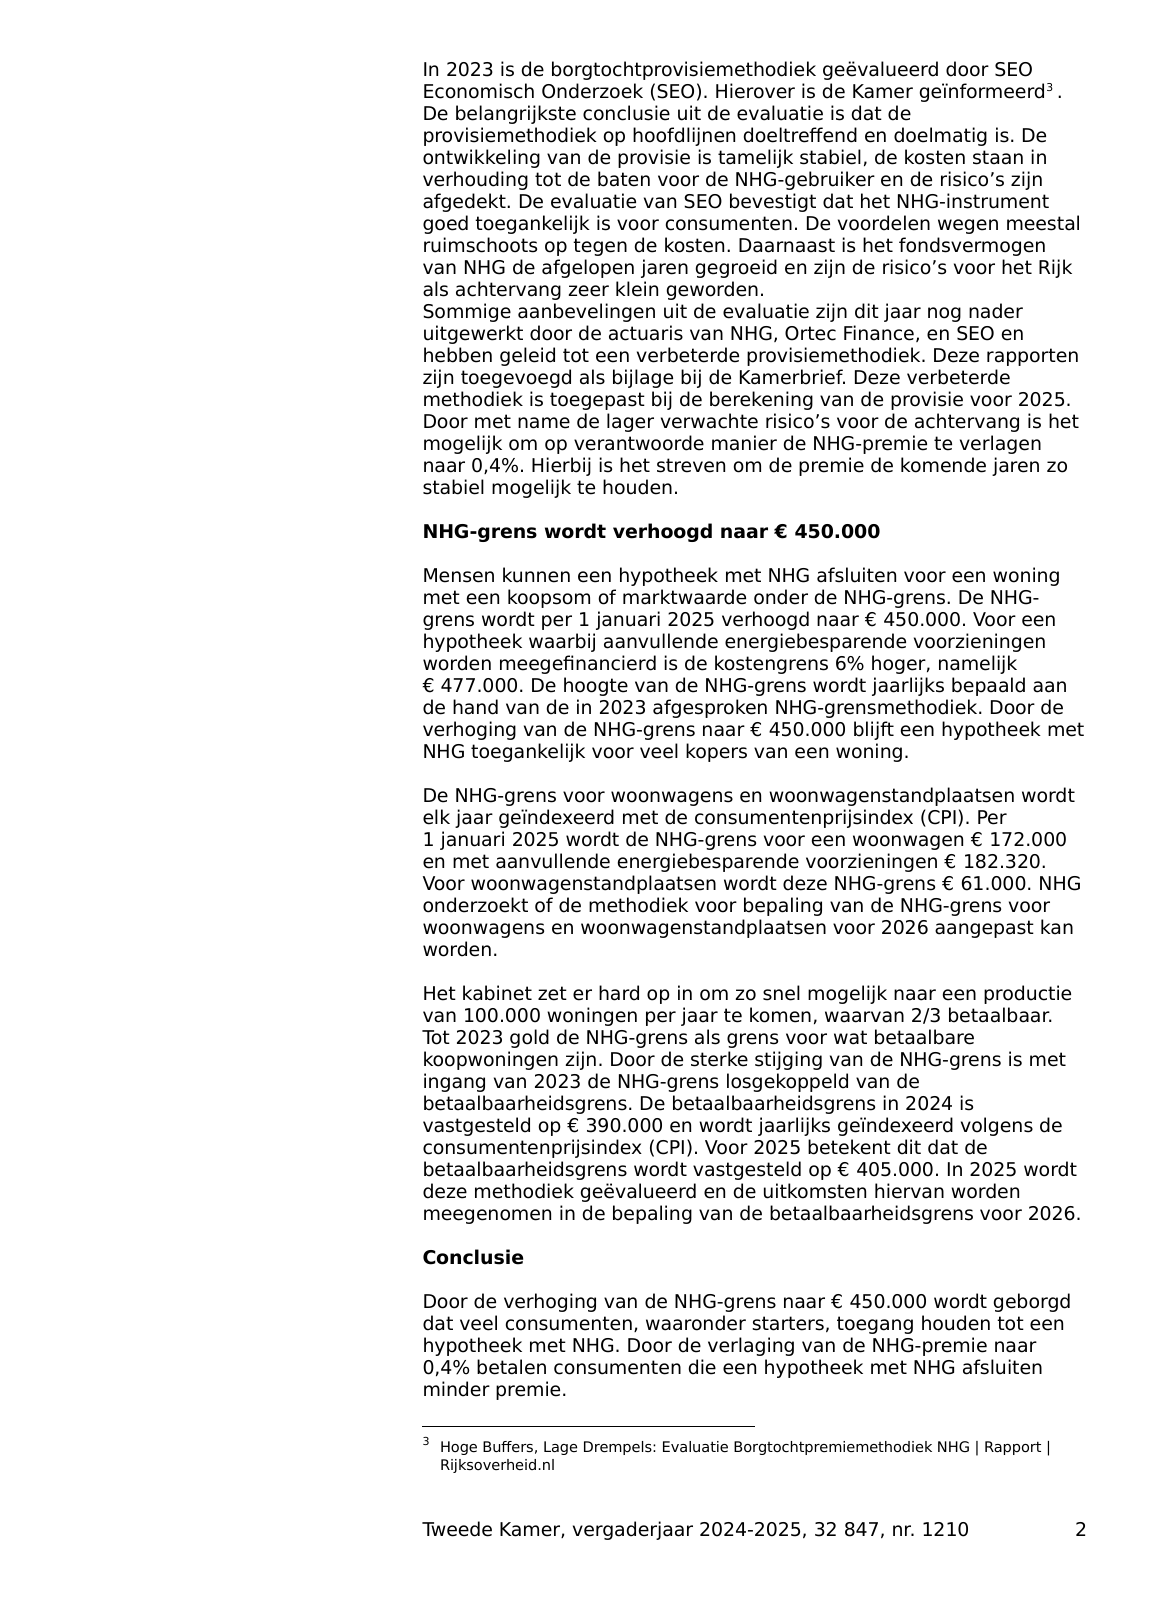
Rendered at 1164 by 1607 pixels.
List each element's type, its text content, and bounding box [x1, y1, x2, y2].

text Sommige aanbevelingen uit de evaluatie zijn dit jaar nog nader uitgewerkt door de actuaris van NHG, Ortec Finance, en SEO en hebben geleid tot een verbeterde provisiemethodiek. Deze rapporten zijn toegevoegd als bijlage bij de Kamerbrief. Deze verbeterde methodiek is toegepast bij de berekening van de provisie voor 2025. Door met name de lager verwachte risico’s voor de achtervang is het mogelijk om op verantwoorde manier de NHG-premie te verlagen naar 0,4%. Hierbij is het streven om de premie de komende jaren zo stabiel mogelijk te houden. [422, 301, 1087, 499]
text Door de verhoging van de NHG-grens naar € 450.000 wordt geborgd dat veel consumenten, waaronder starters, toegang houden tot een hypotheek met NHG. Door de verlaging van de NHG-premie naar 0,4% betalen consumenten die een hypotheek met NHG afsluiten minder premie. [422, 1291, 1087, 1401]
text Mensen kunnen een hypotheek met NHG afsluiten voor een woning met een koopsom of marktwaarde onder de NHG-grens. De NHG-grens wordt per 1 januari 2025 verhoogd naar € 450.000. Voor een hypotheek waarbij aanvullende energiebesparende voorzieningen worden meegefinancierd is de kostengrens 6% hoger, namelijk € 477.000. De hoogte van de NHG-grens wordt jaarlijks bepaald aan de hand van de in 2023 afgesproken NHG-grensmethodiek. Door de verhoging van de NHG-grens naar € 450.000 blijft een hypotheek met NHG toegankelijk voor veel kopers van een woning. [422, 565, 1087, 763]
text Het kabinet zet er hard op in om zo snel mogelijk naar een productie van 100.000 woningen per jaar te komen, waarvan 2/3 betaalbaar. Tot 2023 gold de NHG-grens als grens voor wat betaalbare koopwoningen zijn. Door de sterke stijging van de NHG-grens is met ingang van 2023 de NHG-grens losgekoppeld van de betaalbaarheidsgrens. De betaalbaarheidsgrens in 2024 is vastgesteld op € 390.000 en wordt jaarlijks geïndexeerd volgens de consumentenprijsindex (CPI). Voor 2025 betekent dit dat de betaalbaarheidsgrens wordt vastgesteld op € 405.000. In 2025 wordt deze methodiek geëvalueerd en de uitkomsten hiervan worden meegenomen in de bepaling van de betaalbaarheidsgrens voor 2026. [422, 983, 1087, 1225]
subtitle Conclusie [422, 1247, 1087, 1269]
text Hoge Buffers, Lage Drempels: Evaluatie Borgtochtpremiemethodiek NHG | Rapport | Rijksoverheid.nl [422, 1435, 1087, 1474]
subtitle NHG-grens wordt verhoogd naar € 450.000 [422, 521, 1087, 543]
text In 2023 is de borgtochtprovisiemethodiek geëvalueerd door SEO Economisch Onderzoek (SEO). Hierover is de Kamer geïnformeerd. De belangrijkste conclusie uit de evaluatie is dat de provisiemethodiek op hoofdlijnen doeltreffend en doelmatig is. De ontwikkeling van de provisie is tamelijk stabiel, de kosten staan in verhouding tot de baten voor de NHG-gebruiker en de risico’s zijn afgedekt. De evaluatie van SEO bevestigt dat het NHG-instrument goed toegankelijk is voor consumenten. De voordelen wegen meestal ruimschoots op tegen de kosten. Daarnaast is het fondsvermogen van NHG de afgelopen jaren gegroeid en zijn de risico’s voor het Rijk als achtervang zeer klein geworden. [422, 59, 1087, 301]
text De NHG-grens voor woonwagens en woonwagenstandplaatsen wordt elk jaar geïndexeerd met de consumentenprijsindex (CPI). Per 1 januari 2025 wordt de NHG-grens voor een woonwagen € 172.000 en met aanvullende energiebesparende voorzieningen € 182.320. Voor woonwagenstandplaatsen wordt deze NHG-grens € 61.000. NHG onderzoekt of de methodiek voor bepaling van de NHG-grens voor woonwagens en woonwagenstandplaatsen voor 2026 aangepast kan worden. [422, 785, 1087, 961]
